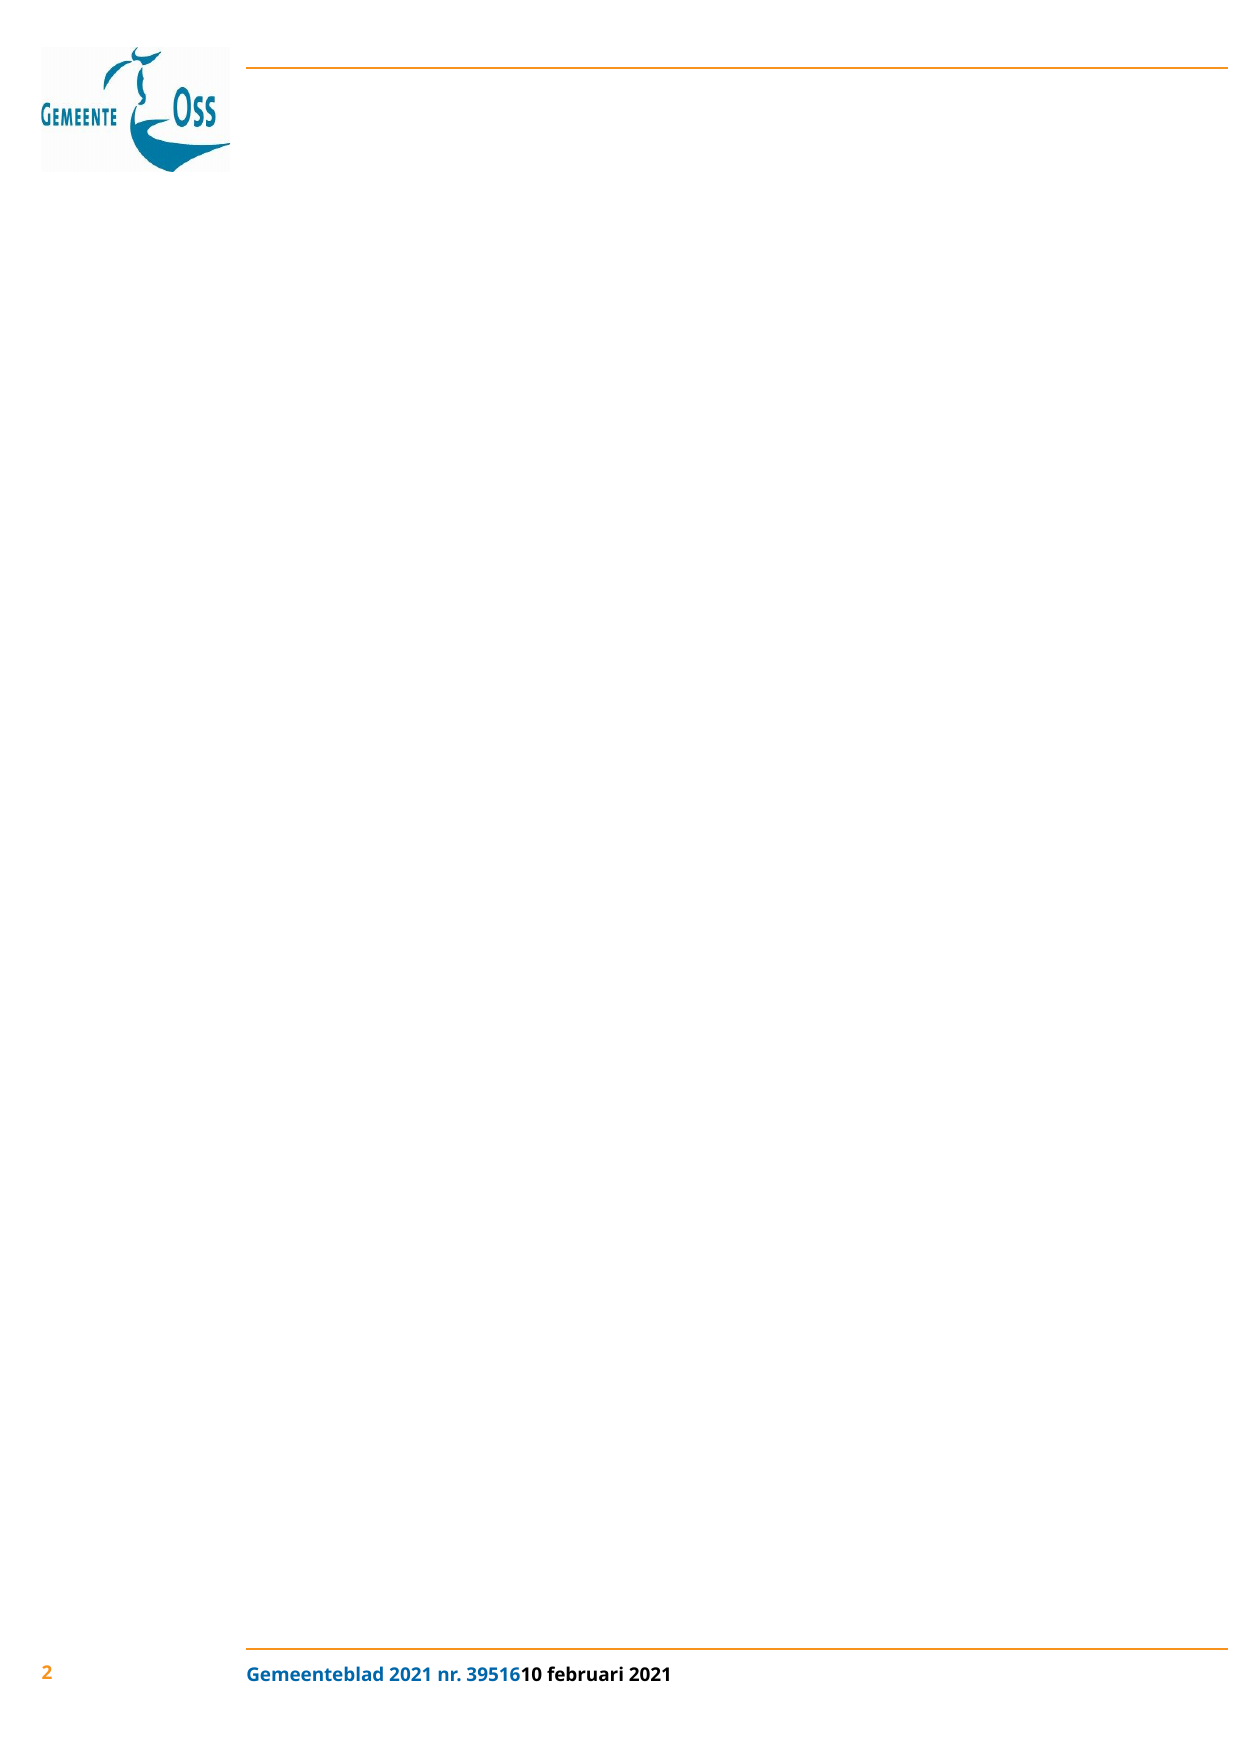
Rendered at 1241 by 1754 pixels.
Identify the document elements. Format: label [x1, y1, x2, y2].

picture [41, 47, 231, 172]
